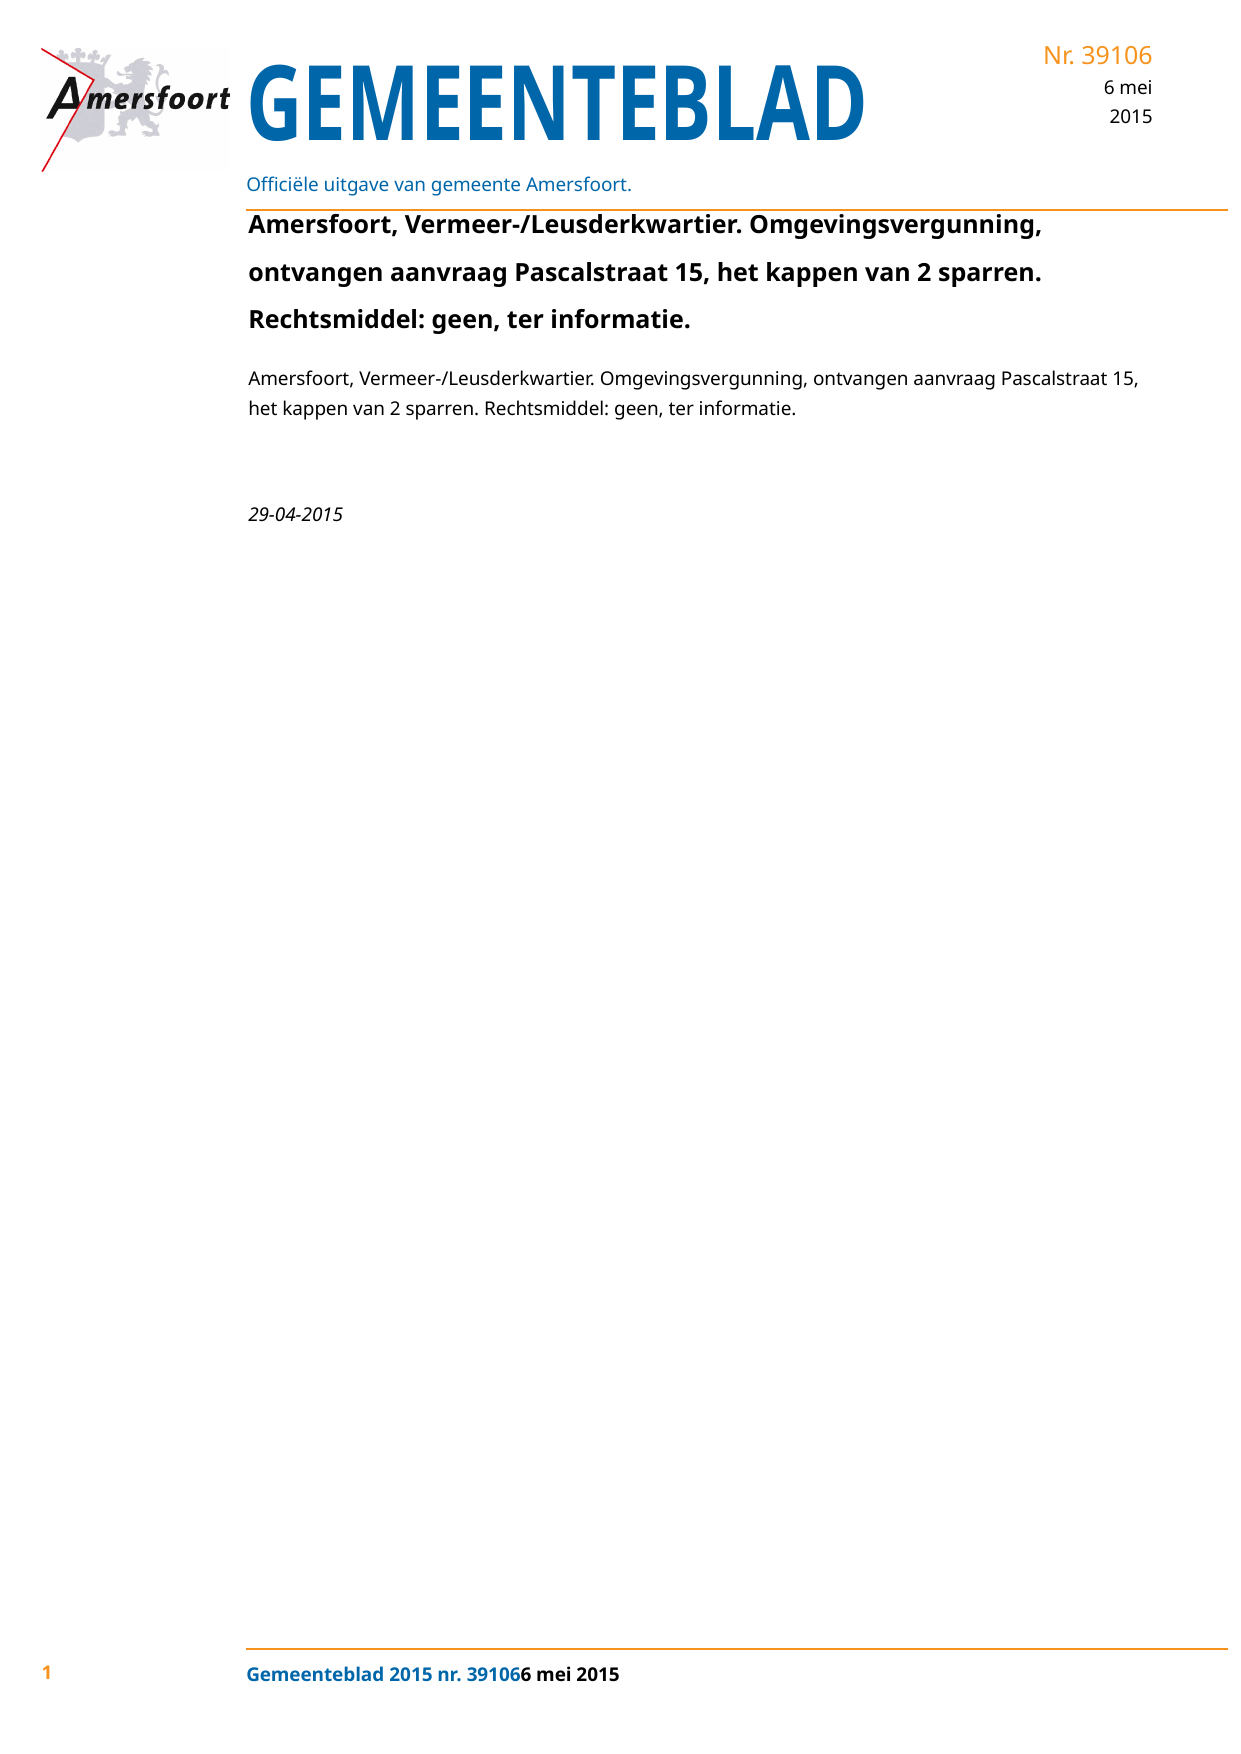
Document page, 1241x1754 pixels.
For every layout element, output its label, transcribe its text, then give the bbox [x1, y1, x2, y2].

text 29-04-2015 [248, 501, 1152, 527]
picture [41, 47, 231, 172]
text Amersfoort, Vermeer-/Leusderkwartier. Omgevingsvergunning, ontvangen aanvraag Pascalstraat 15, het kappen van 2 sparren. Rechtsmiddel: geen, ter informatie. [248, 211, 1152, 336]
text Amersfoort, Vermeer-/Leusderkwartier. Omgevingsvergunning, ontvangen aanvraag Pascalstraat 15, het kappen van 2 sparren. Rechtsmiddel: geen, ter informatie. [248, 366, 1152, 421]
